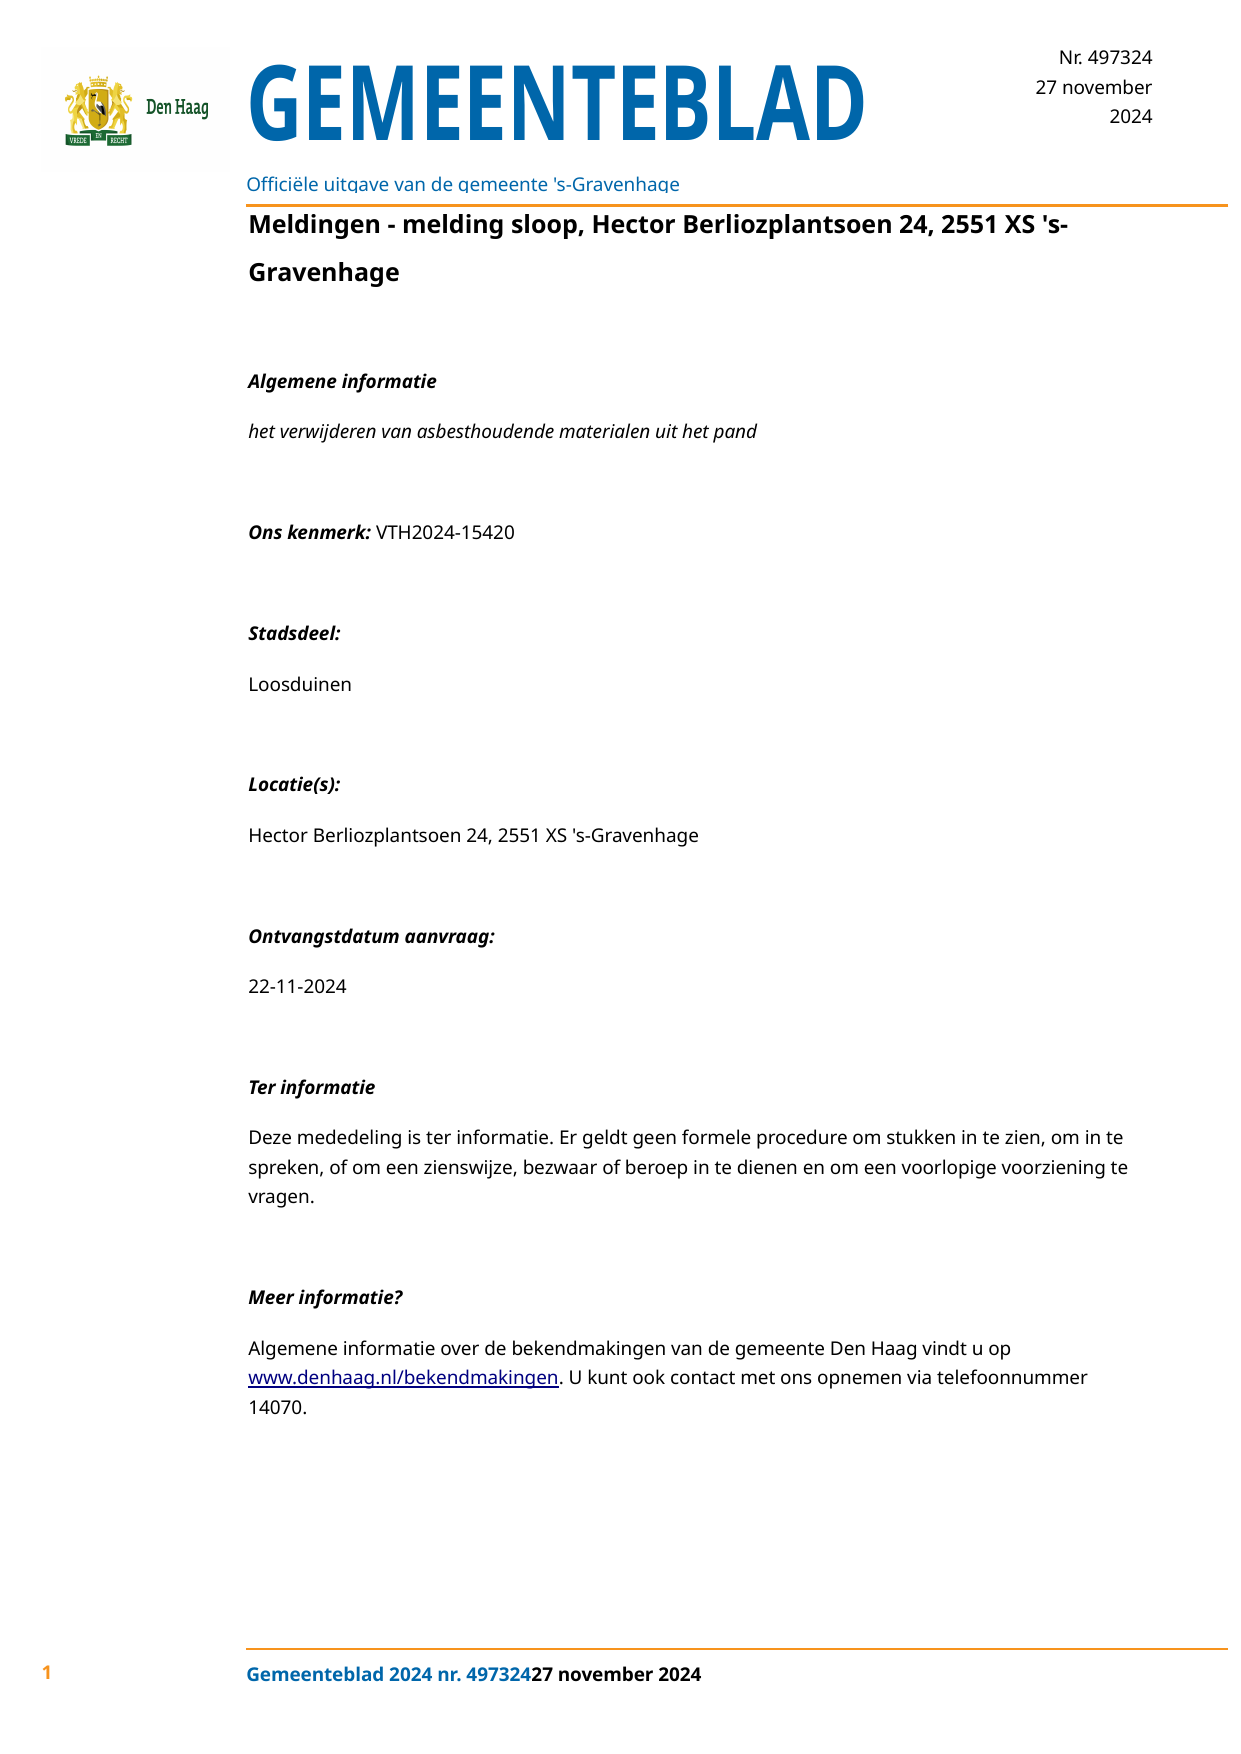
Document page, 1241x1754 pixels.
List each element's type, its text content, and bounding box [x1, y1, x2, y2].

text Meer informatie? [248, 1284, 1152, 1310]
text het verwijderen van asbesthoudende materialen uit het pand [248, 419, 1152, 444]
text Ter informatie [248, 1074, 1152, 1100]
text Deze mededeling is ter informatie. Er geldt geen formele procedure om stukken in te zien, om in te spreken, of om een zienswijze, bezwaar of beroep in te dienen en om een voorlopige voorziening te vragen. [248, 1124, 1152, 1209]
text Algemene informatie over de bekendmakingen van de gemeente Den Haag vindt u op www.denhaag.nl/bekendmakingen. U kunt ook contact met ons opnemen via telefoonnummer 14070. [248, 1335, 1152, 1420]
text Hector Berliozplantsoen 24, 2551 XS 's-Gravenhage [248, 822, 1152, 848]
text Loosduinen [248, 671, 1152, 697]
text Ons kenmerk: VTH2024-15420 [248, 519, 1152, 545]
text Algemene informatie [248, 368, 1152, 394]
text Stadsdeel: [248, 620, 1152, 646]
picture [41, 47, 231, 172]
text 22-11-2024 [248, 973, 1152, 999]
text Ontvangstdatum aanvraag: [248, 923, 1152, 949]
text Locatie(s): [248, 772, 1152, 797]
text Meldingen - melding sloop, Hector Berliozplantsoen 24, 2551 XS 's-Gravenhage [248, 207, 1152, 288]
